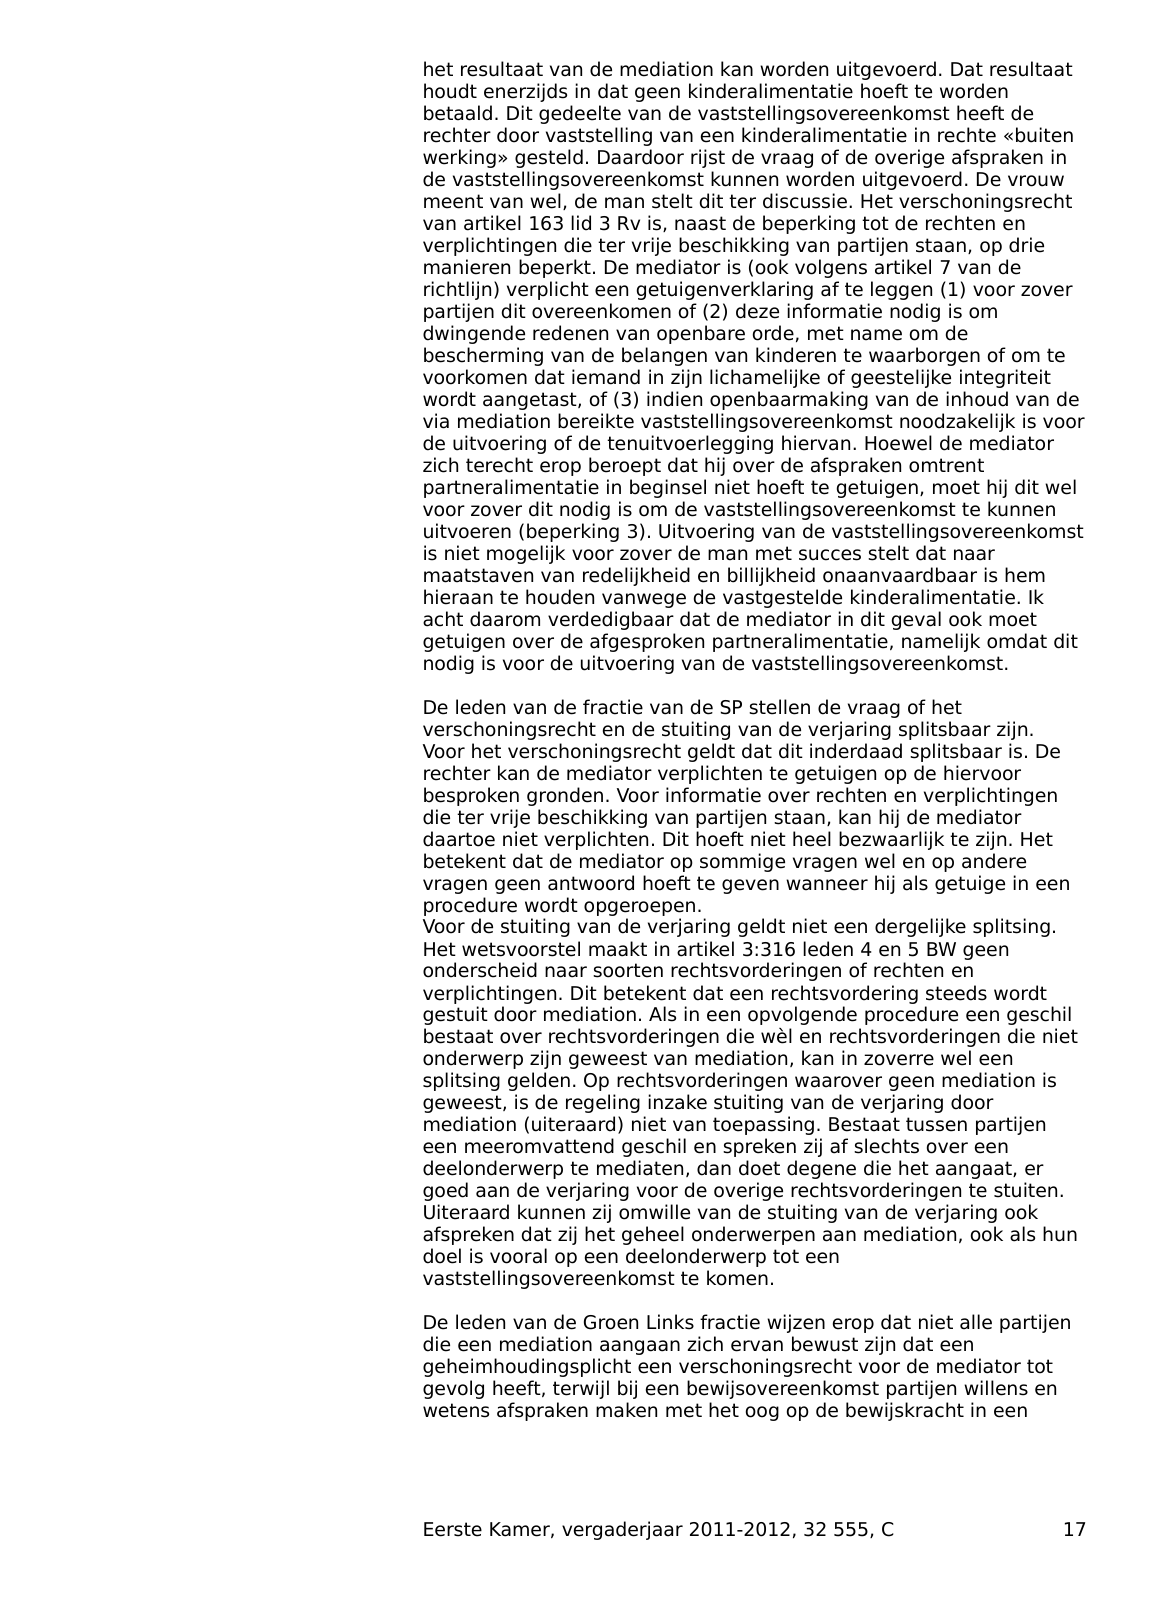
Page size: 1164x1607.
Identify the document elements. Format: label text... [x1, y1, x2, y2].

text Voor de stuiting van de verjaring geldt niet een dergelijke splitsing. Het wetsvoorstel maakt in artikel 3:316 leden 4 en 5 BW geen onderscheid naar soorten rechtsvorderingen of rechten en verplichtingen. Dit betekent dat een rechtsvordering steeds wordt gestuit door mediation. Als in een opvolgende procedure een geschil bestaat over rechtsvorderingen die wèl en rechtsvorderingen die niet onderwerp zijn geweest van mediation, kan in zoverre wel een splitsing gelden. Op rechtsvorderingen waarover geen mediation is geweest, is de regeling inzake stuiting van de verjaring door mediation (uiteraard) niet van toepassing. Bestaat tussen partijen een meeromvattend geschil en spreken zij af slechts over een deelonderwerp te mediaten, dan doet degene die het aangaat, er goed aan de verjaring voor de overige rechtsvorderingen te stuiten. Uiteraard kunnen zij omwille van de stuiting van de verjaring ook afspreken dat zij het geheel onderwerpen aan mediation, ook als hun doel is vooral op een deelonderwerp tot een vaststellingsovereenkomst te komen. [422, 916, 1087, 1290]
text Voor het verschoningsrecht geldt dat dit inderdaad splitsbaar is. De rechter kan de mediator verplichten te getuigen op de hiervoor besproken gronden. Voor informatie over rechten en verplichtingen die ter vrije beschikking van partijen staan, kan hij de mediator daartoe niet verplichten. Dit hoeft niet heel bezwaarlijk te zijn. Het betekent dat de mediator op sommige vragen wel en op andere vragen geen antwoord hoeft te geven wanneer hij als getuige in een procedure wordt opgeroepen. [422, 741, 1087, 916]
text De leden van de Groen Links fractie wijzen erop dat niet alle partijen die een mediation aangaan zich ervan bewust zijn dat een geheimhoudingsplicht een verschoningsrecht voor de mediator tot gevolg heeft, terwijl bij een bewijsovereenkomst partijen willens en wetens afspraken maken met het oog op de bewijskracht in een [422, 1312, 1087, 1422]
text het resultaat van de mediation kan worden uitgevoerd. Dat resultaat houdt enerzijds in dat geen kinderalimentatie hoeft te worden betaald. Dit gedeelte van de vaststellingsovereenkomst heeft de rechter door vaststelling van een kinderalimentatie in rechte «buiten werking» gesteld. Daardoor rijst de vraag of de overige afspraken in de vaststellingsovereenkomst kunnen worden uitgevoerd. De vrouw meent van wel, de man stelt dit ter discussie. Het verschoningsrecht van artikel 163 lid 3 Rv is, naast de beperking tot de rechten en verplichtingen die ter vrije beschikking van partijen staan, op drie manieren beperkt. De mediator is (ook volgens artikel 7 van de richtlijn) verplicht een getuigenverklaring af te leggen (1) voor zover partijen dit overeenkomen of (2) deze informatie nodig is om dwingende redenen van openbare orde, met name om de bescherming van de belangen van kinderen te waarborgen of om te voorkomen dat iemand in zijn lichamelijke of geestelijke integriteit wordt aangetast, of (3) indien openbaarmaking van de inhoud van de via mediation bereikte vaststellingsovereenkomst noodzakelijk is voor de uitvoering of de tenuitvoerlegging hiervan. Hoewel de mediator zich terecht erop beroept dat hij over de afspraken omtrent partneralimentatie in beginsel niet hoeft te getuigen, moet hij dit wel voor zover dit nodig is om de vaststellingsovereenkomst te kunnen uitvoeren (beperking 3). Uitvoering van de vaststellingsovereenkomst is niet mogelijk voor zover de man met succes stelt dat naar maatstaven van redelijkheid en billijkheid onaanvaardbaar is hem hieraan te houden vanwege de vastgestelde kinderalimentatie. Ik acht daarom verdedigbaar dat de mediator in dit geval ook moet getuigen over de afgesproken partneralimentatie, namelijk omdat dit nodig is voor de uitvoering van de vaststellingsovereenkomst. [422, 59, 1087, 674]
text De leden van de fractie van de SP stellen de vraag of het verschoningsrecht en de stuiting van de verjaring splitsbaar zijn. [422, 697, 1087, 741]
